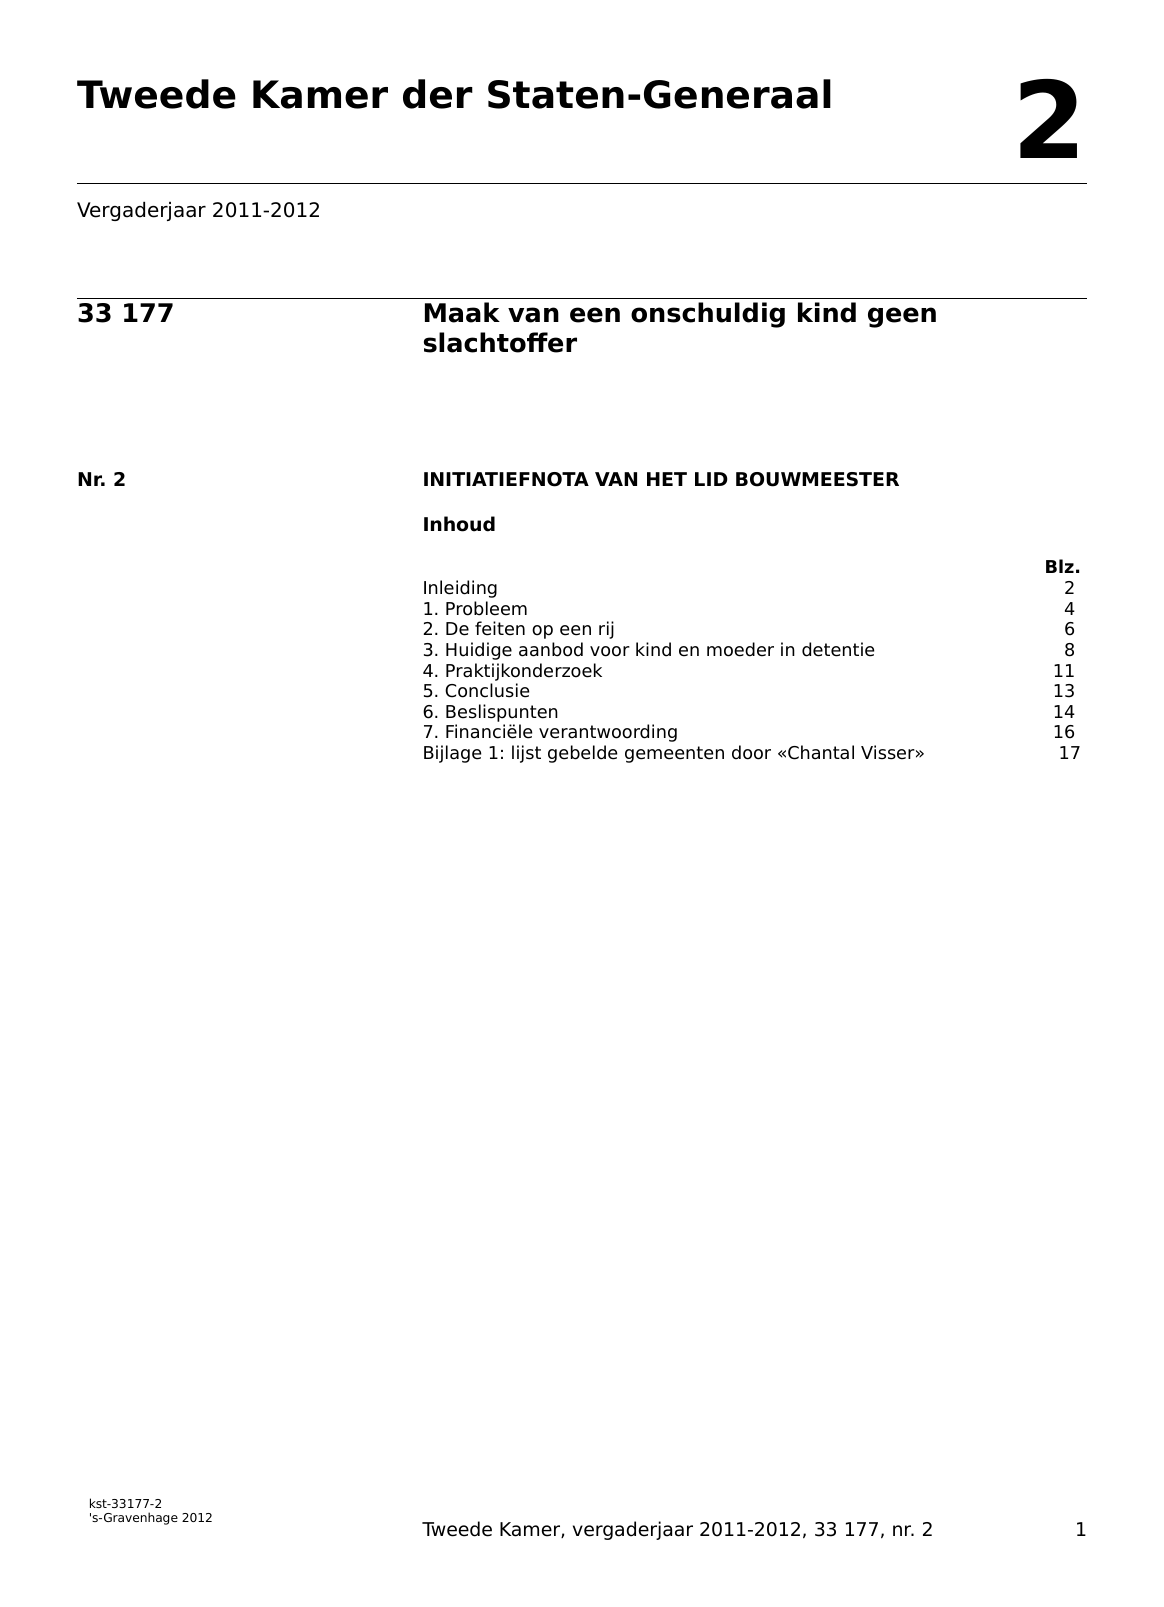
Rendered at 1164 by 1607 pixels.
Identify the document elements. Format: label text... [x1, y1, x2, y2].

table_header Blz. [1033, 558, 1087, 578]
text 's-Gravenhage 2012 [88, 1511, 323, 1525]
table_cell 7. Financiële verantwoording [422, 723, 1033, 743]
table_cell 4. Praktijkonderzoek [422, 661, 1033, 681]
text kst-33177-2 [88, 1497, 323, 1511]
table_cell 14 [1033, 702, 1087, 722]
table_cell 16 [1033, 723, 1087, 743]
table_cell 3. Huidige aanbod voor kind en moeder in detentie [422, 640, 1033, 661]
table_cell 6 [1033, 619, 1087, 640]
subtitle Inhoud [422, 513, 1087, 536]
table_cell Inleiding [422, 578, 1033, 599]
table_cell 1. Probleem [422, 599, 1033, 619]
table_cell 11 [1033, 661, 1087, 681]
table_cell 8 [1033, 640, 1087, 661]
table_cell 17 [1033, 743, 1087, 764]
subtitle Nr. 2 INITIATIEFNOTA VAN HET LID BOUWMEESTER [77, 469, 1087, 491]
table_cell 2 [1033, 578, 1087, 599]
table_cell 5. Conclusie [422, 681, 1033, 702]
table_cell Bijlage 1: lijst gebelde gemeenten door «Chantal Visser» [422, 743, 1033, 764]
table_cell 6. Beslispunten [422, 702, 1033, 722]
table_cell 13 [1033, 681, 1087, 702]
table_cell 4 [1033, 599, 1087, 619]
table_cell Vergaderjaar 2011-2012 [77, 184, 1087, 298]
table_header [422, 558, 1033, 578]
table_header Tweede Kamer der Staten-Generaal [77, 59, 886, 183]
table_cell 2. De feiten op een rij [422, 619, 1033, 640]
subtitle 33 177 Maak van een onschuldig kind geen slachtoffer [77, 299, 1087, 358]
table_header 2 [886, 59, 1087, 183]
